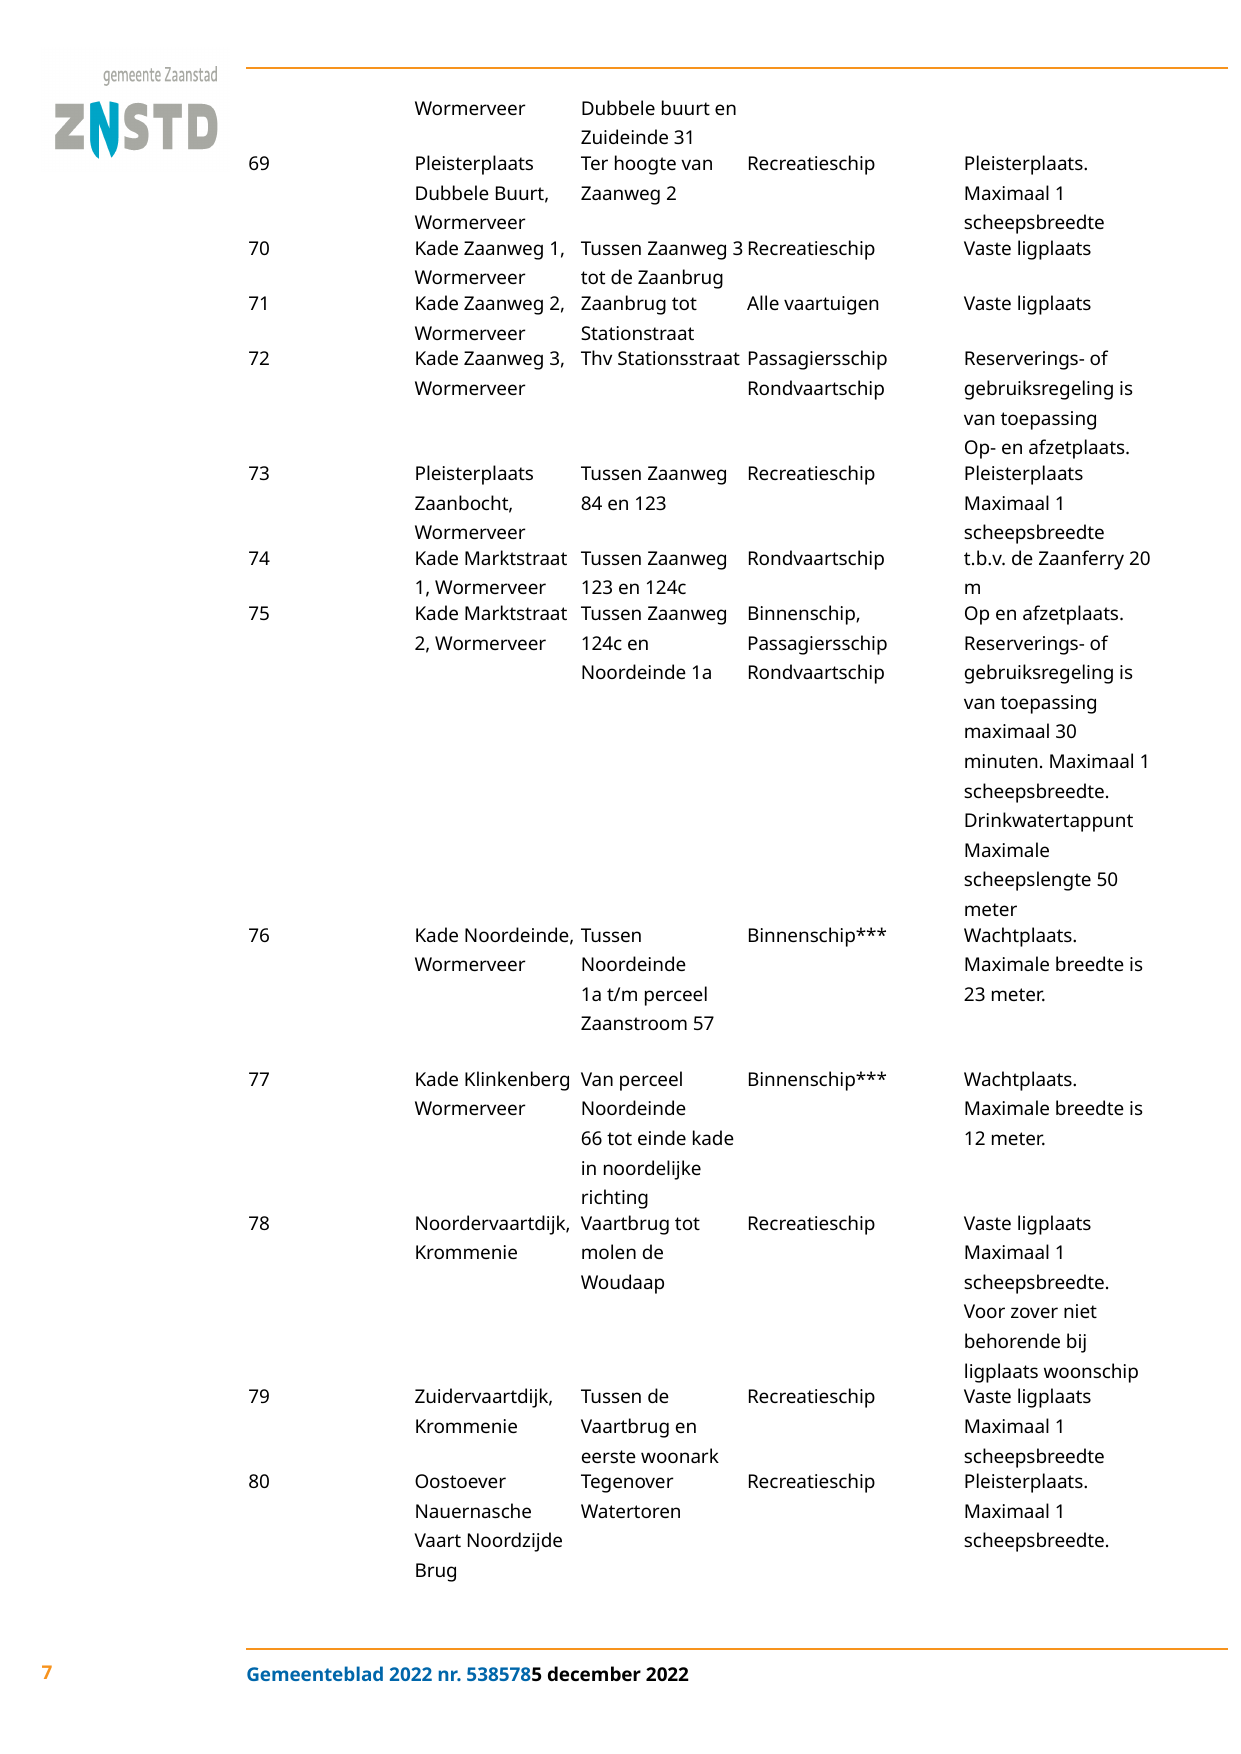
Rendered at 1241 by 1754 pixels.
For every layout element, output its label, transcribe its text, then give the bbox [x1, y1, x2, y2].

table_cell Recreatieschip [747, 1469, 964, 1583]
table_cell 70 [248, 235, 414, 290]
table_cell 76 [248, 922, 414, 1066]
table_cell Tussen Zaanweg 3 tot de Zaanbrug [581, 235, 747, 290]
table_cell Thv Stationsstraat [581, 346, 747, 460]
table_cell 73 [248, 460, 414, 545]
table_cell Pleisterplaats Dubbele Buurt, Wormerveer [414, 150, 581, 235]
table_cell Kade Zaanweg 3, Wormerveer [414, 346, 581, 460]
table_cell Vaste ligplaats Maximaal 1 scheepsbreedte. Voor zover niet behorende bij ligplaats woonschip [964, 1210, 1152, 1384]
table_cell Vaste ligplaats [964, 235, 1152, 290]
table_cell Tussen Zaanweg 124c en Noordeinde 1a [581, 600, 747, 922]
table_cell 79 [248, 1384, 414, 1468]
table_cell Kade Zaanweg 2, Wormerveer [414, 290, 581, 346]
table_cell [747, 95, 964, 150]
table_cell Kade Marktstraat 2, Wormerveer [414, 600, 581, 922]
table_cell [964, 95, 1152, 150]
table_cell Kade Marktstraat 1, Wormerveer [414, 545, 581, 600]
table_cell Wachtplaats. Maximale breedte is 23 meter. [964, 922, 1152, 1066]
table_cell Recreatieschip [747, 460, 964, 545]
table_cell Recreatieschip [747, 1384, 964, 1468]
table_cell Rondvaartschip [747, 545, 964, 600]
table_cell Tussen Noordeinde 1a t/m perceel Zaanstroom 57 [581, 922, 747, 1066]
table_cell Tussen Zaanweg 84 en 123 [581, 460, 747, 545]
table_cell Pleisterplaats Maximaal 1 scheepsbreedte [964, 460, 1152, 545]
table_cell Kade Klinkenberg Wormerveer [414, 1066, 581, 1210]
table_cell Ter hoogte van Zaanweg 2 [581, 150, 747, 235]
table_cell Tussen de Vaartbrug en eerste woonark [581, 1384, 747, 1468]
table_cell Recreatieschip [747, 1210, 964, 1384]
table_cell Oostoever Nauernasche Vaart Noordzijde Brug [414, 1469, 581, 1583]
table_cell Pleisterplaats. Maximaal 1 scheepsbreedte. [964, 1469, 1152, 1583]
table_cell Pleisterplaats Zaanbocht, Wormerveer [414, 460, 581, 545]
table_cell Passagiersschip Rondvaartschip [747, 346, 964, 460]
table_cell Reserverings- of gebruiksregeling is van toepassing Op- en afzetplaats. [964, 346, 1152, 460]
table_cell 69 [248, 150, 414, 235]
table_cell 71 [248, 290, 414, 346]
table_cell 72 [248, 346, 414, 460]
table_cell Recreatieschip [747, 235, 964, 290]
table_cell 80 [248, 1469, 414, 1583]
table_cell 75 [248, 600, 414, 922]
table_cell Kade Zaanweg 1, Wormerveer [414, 235, 581, 290]
table_cell Op en afzetplaats. Reserverings- of gebruiksregeling is van toepassing maximaal 30 minuten. Maximaal 1 scheepsbreedte. Drinkwatertappunt Maximale scheepslengte 50 meter [964, 600, 1152, 922]
table_cell 77 [248, 1066, 414, 1210]
table_cell 78 [248, 1210, 414, 1384]
table_cell [248, 95, 414, 150]
table_cell Wachtplaats. Maximale breedte is 12 meter. [964, 1066, 1152, 1210]
table_cell Pleisterplaats. Maximaal 1 scheepsbreedte [964, 150, 1152, 235]
table_cell Vaste ligplaats [964, 290, 1152, 346]
table_cell Zuidervaartdijk, Krommenie [414, 1384, 581, 1468]
table_cell Vaartbrug tot molen de Woudaap [581, 1210, 747, 1384]
table_cell 74 [248, 545, 414, 600]
table_cell Binnenschip, Passagiersschip Rondvaartschip [747, 600, 964, 922]
table_cell Van perceel Noordeinde 66 tot einde kade in noordelijke richting [581, 1066, 747, 1210]
table_cell Tussen Zaanweg 123 en 124c [581, 545, 747, 600]
table_cell Recreatieschip [747, 150, 964, 235]
table_cell t.b.v. de Zaanferry 20 m [964, 545, 1152, 600]
table_cell Noordervaartdijk, Krommenie [414, 1210, 581, 1384]
table_cell Binnenschip*** [747, 1066, 964, 1210]
table_cell Vaste ligplaats Maximaal 1 scheepsbreedte [964, 1384, 1152, 1468]
table_cell Dubbele buurt en Zuideinde 31 [581, 95, 747, 150]
table_cell Tegenover Watertoren [581, 1469, 747, 1583]
picture [41, 47, 231, 172]
table_cell Zaanbrug tot Stationstraat [581, 290, 747, 346]
table_cell Binnenschip*** [747, 922, 964, 1066]
table_cell Wormerveer [414, 95, 581, 150]
table_cell Kade Noordeinde, Wormerveer [414, 922, 581, 1066]
table_cell Alle vaartuigen [747, 290, 964, 346]
